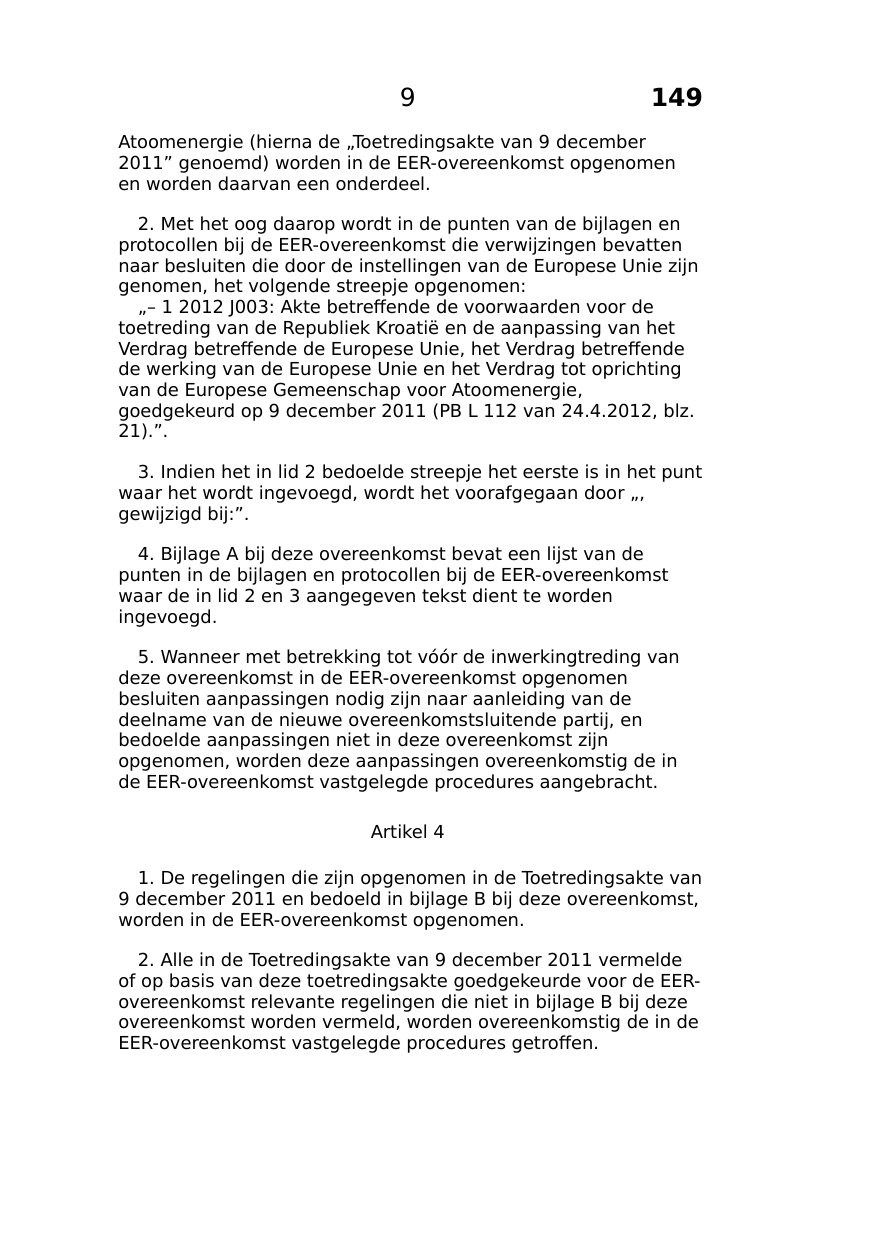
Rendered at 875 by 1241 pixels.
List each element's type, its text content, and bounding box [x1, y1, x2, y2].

text 3. Indien het in lid 2 bedoelde streepje het eerste is in het punt waar het wordt ingevoegd, wordt het voorafgegaan door „, gewijzigd bij:”. [118, 462, 703, 524]
subtitle Artikel 4 [118, 822, 703, 843]
text 1. De regelingen die zijn opgenomen in de Toetredingsakte van 9 december 2011 en bedoeld in bijlage B bij deze overeenkomst, worden in de EER-overeenkomst opgenomen. [118, 868, 703, 930]
text 2. Met het oog daarop wordt in de punten van de bijlagen en protocollen bij de EER-overeenkomst die verwijzingen bevatten naar besluiten die door de instellingen van de Europese Unie zijn genomen, het volgende streepje opgenomen: [118, 214, 703, 297]
text 5. Wanneer met betrekking tot vóór de inwerkingtreding van deze overeenkomst in de EER-overeenkomst opgenomen besluiten aanpassingen nodig zijn naar aanleiding van de deelname van de nieuwe overeenkomstsluitende partij, en bedoelde aanpassingen niet in deze overeenkomst zijn opgenomen, worden deze aanpassingen overeenkomstig de in de EER-overeenkomst vastgelegde procedures aangebracht. [118, 647, 703, 792]
text 2. Alle in de Toetredingsakte van 9 december 2011 vermelde of op basis van deze toetredingsakte goedgekeurde voor de EER-overeenkomst relevante regelingen die niet in bijlage B bij deze overeenkomst worden vermeld, worden overeenkomstig de in de EER-overeenkomst vastgelegde procedures getroffen. [118, 950, 703, 1054]
text „– 1 2012 J003: Akte betreffende de voorwaarden voor de toetreding van de Republiek Kroatië en de aanpassing van het Verdrag betreffende de Europese Unie, het Verdrag betreffende de werking van de Europese Unie en het Verdrag tot oprichting van de Europese Gemeenschap voor Atoomenergie, goedgekeurd op 9 december 2011 (PB L 112 van 24.4.2012, blz. 21).”. [118, 297, 703, 442]
text 4. Bijlage A bij deze overeenkomst bevat een lijst van de punten in de bijlagen en protocollen bij de EER-overeenkomst waar de in lid 2 en 3 aangegeven tekst dient te worden ingevoegd. [118, 544, 703, 627]
text Atoomenergie (hierna de „Toetredingsakte van 9 december 2011” genoemd) worden in de EER-overeenkomst opgenomen en worden daarvan een onderdeel. [118, 132, 703, 194]
